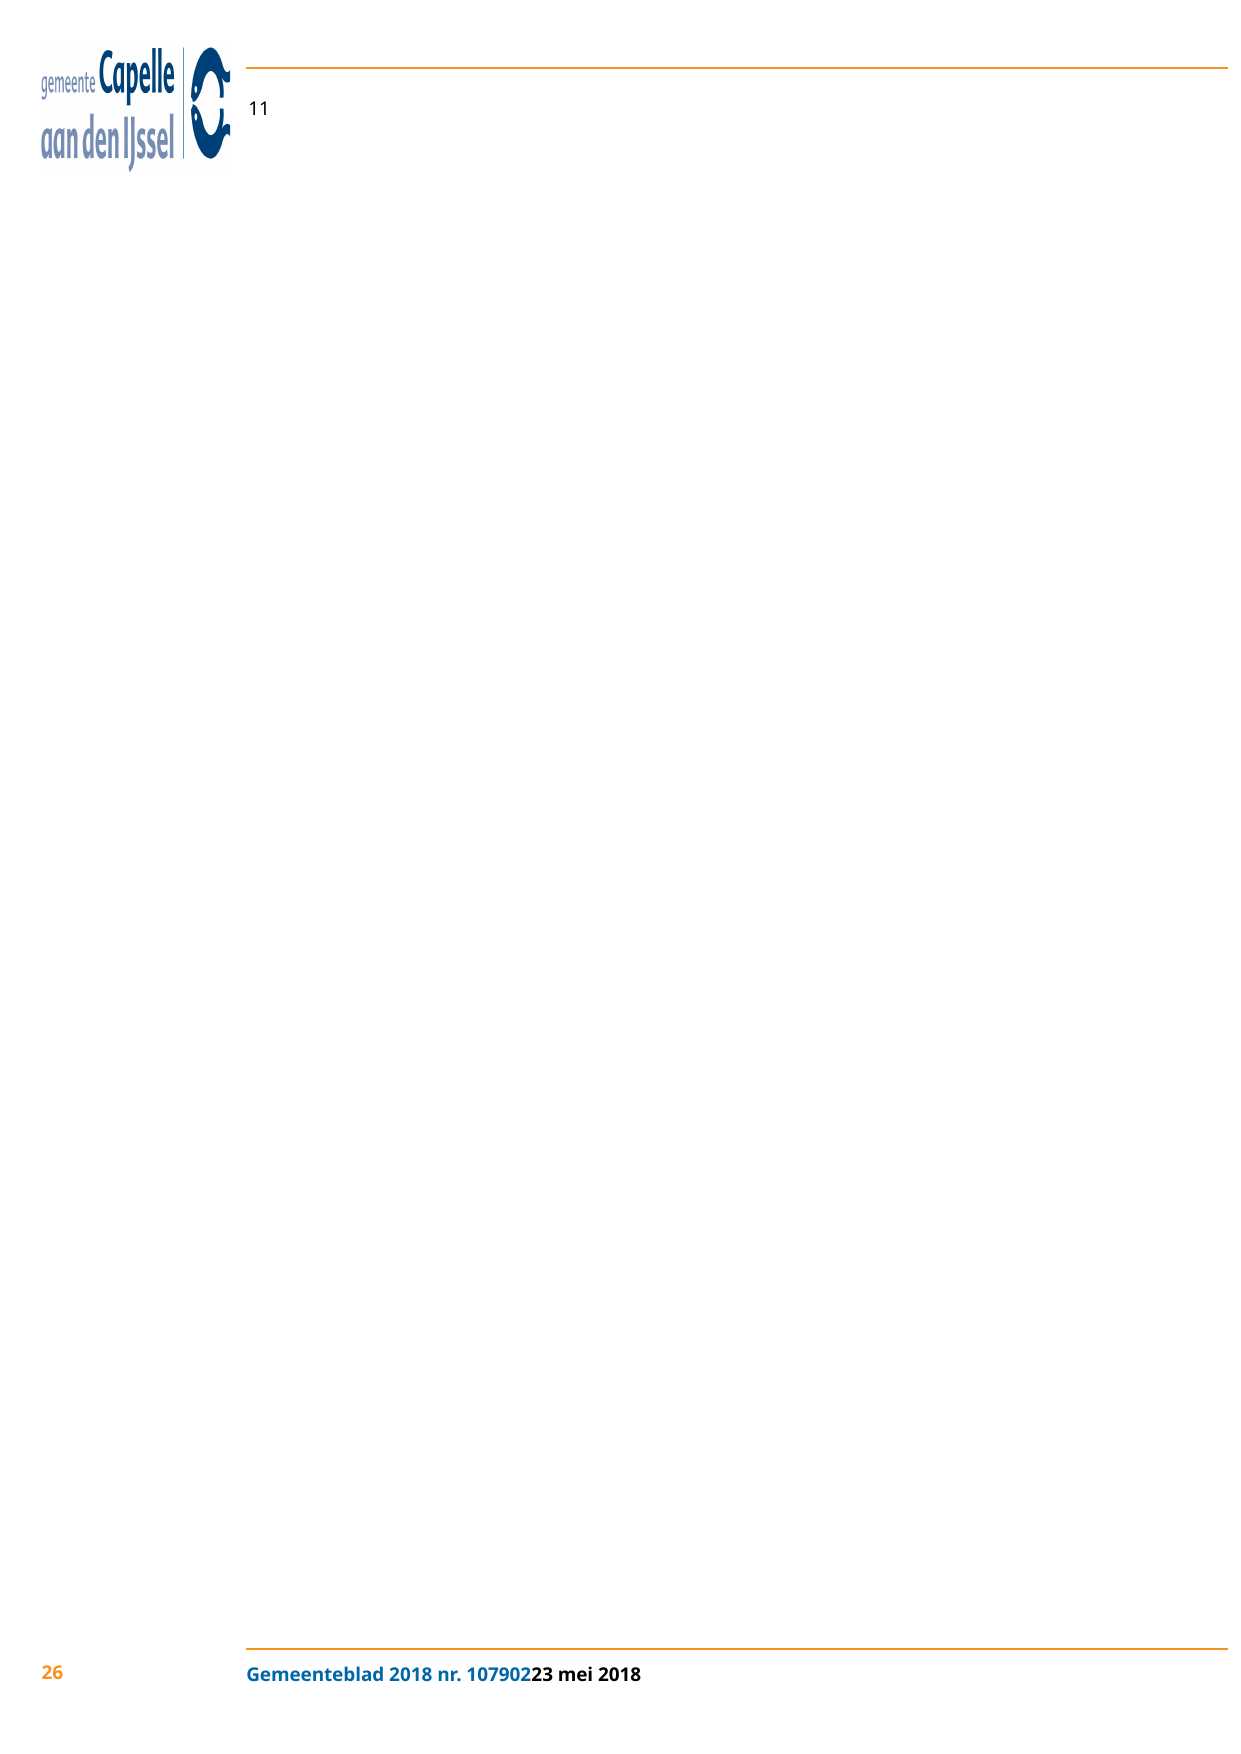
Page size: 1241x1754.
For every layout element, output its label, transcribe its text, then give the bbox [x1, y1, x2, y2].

picture [41, 47, 231, 172]
table_cell [1001, 95, 1152, 121]
table_cell [850, 95, 1001, 121]
table_cell 11 [248, 95, 398, 121]
table_cell [549, 95, 700, 121]
table_cell [399, 95, 549, 121]
table_cell [700, 95, 850, 121]
